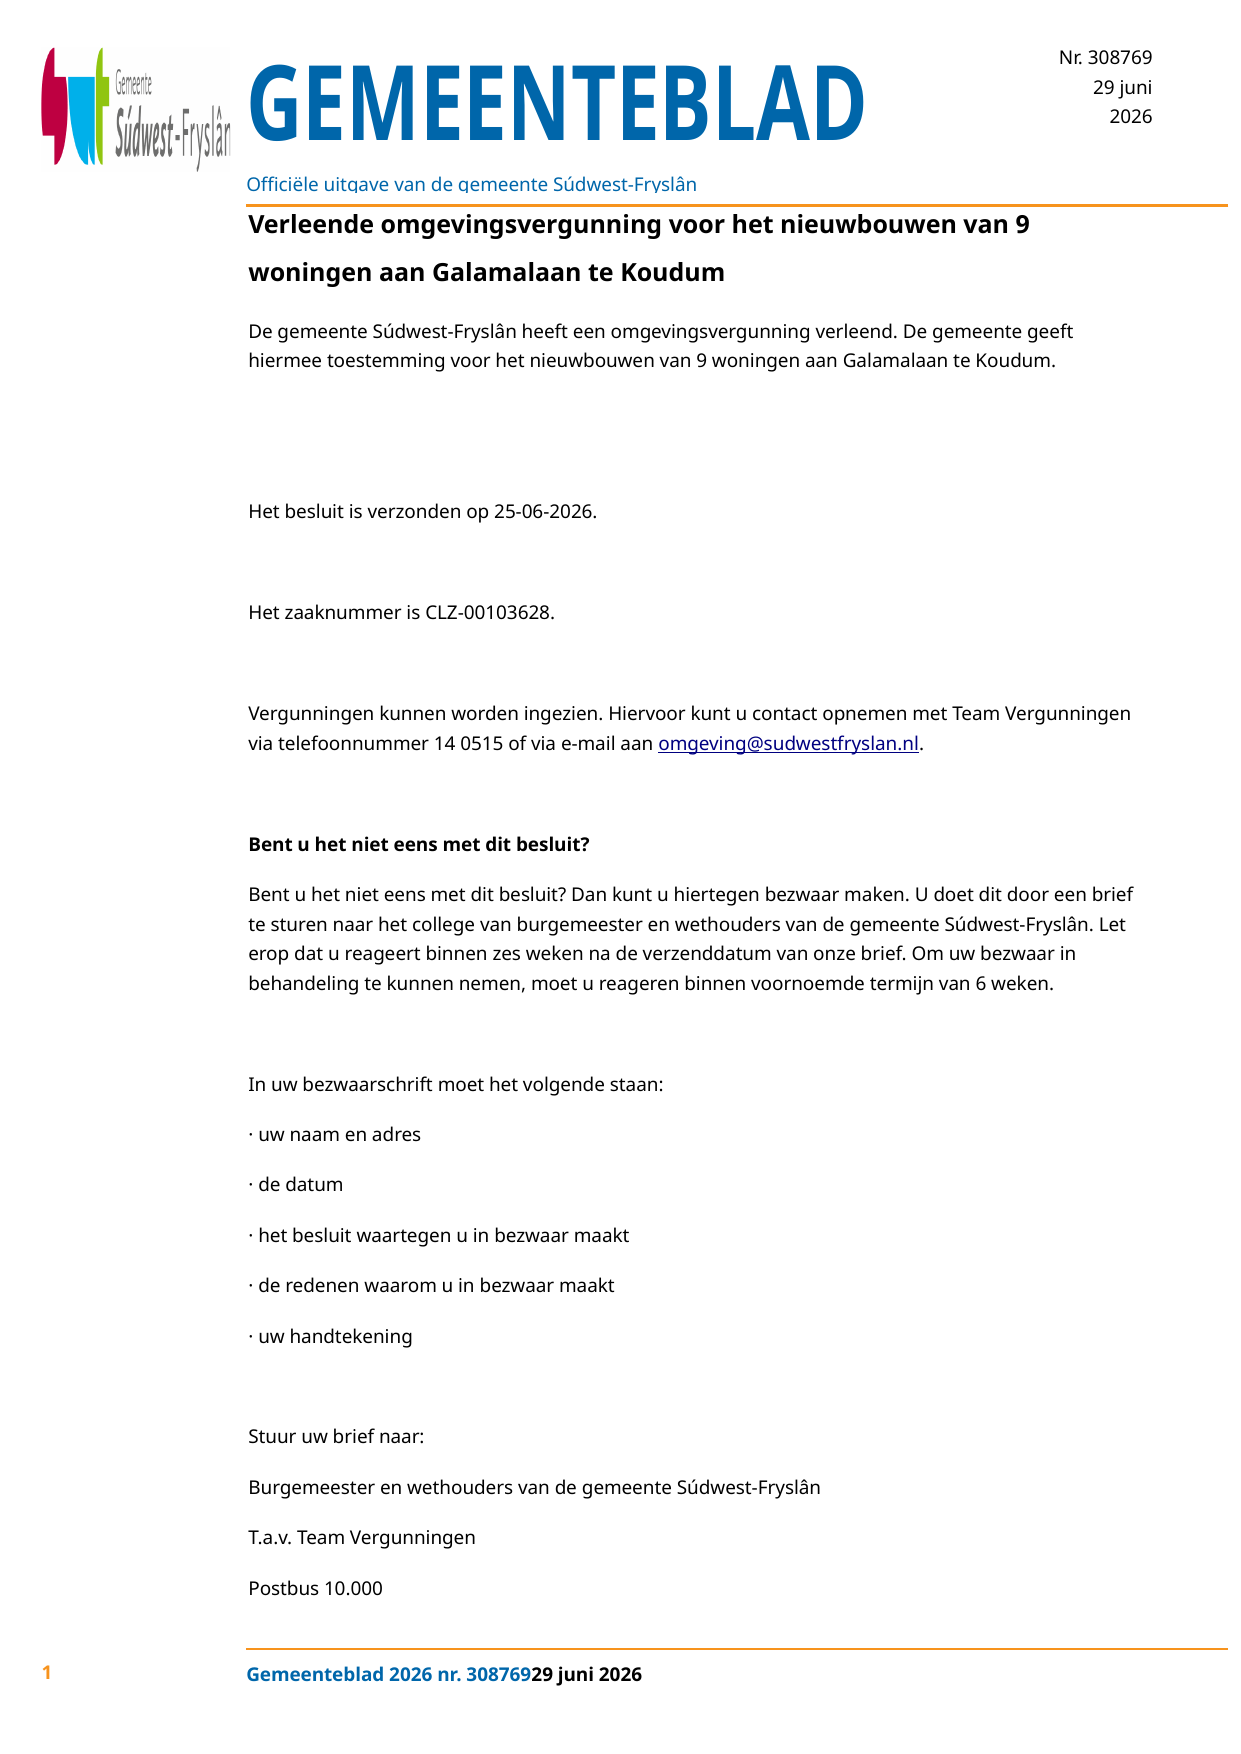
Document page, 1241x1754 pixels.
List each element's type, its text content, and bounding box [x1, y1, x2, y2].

text Stuur uw brief naar: [248, 1424, 1152, 1449]
text · de datum [248, 1172, 1152, 1197]
text · de redenen waarom u in bezwaar maakt [248, 1272, 1152, 1298]
text De gemeente Súdwest-Fryslân heeft een omgevingsvergunning verleend. De gemeente geeft hiermee toestemming voor het nieuwbouwen van 9 woningen aan Galamalaan te Koudum. [248, 318, 1152, 373]
text · uw naam en adres [248, 1121, 1152, 1147]
text Verleende omgevingsvergunning voor het nieuwbouwen van 9 woningen aan Galamalaan te Koudum [248, 207, 1152, 288]
text In uw bezwaarschrift moet het volgende staan: [248, 1071, 1152, 1097]
text Het besluit is verzonden op 25-06-2026. [248, 499, 1152, 524]
picture [41, 47, 231, 172]
text Vergunningen kunnen worden ingezien. Hiervoor kunt u contact opnemen met Team Vergunningen via telefoonnummer 14 0515 of via e-mail aan omgeving@sudwestfryslan.nl. [248, 700, 1152, 756]
text · het besluit waartegen u in bezwaar maakt [248, 1222, 1152, 1248]
text T.a.v. Team Vergunningen [248, 1524, 1152, 1550]
text Het zaaknummer is CLZ-00103628. [248, 599, 1152, 625]
text · uw handtekening [248, 1323, 1152, 1349]
text Postbus 10.000 [248, 1575, 1152, 1601]
text Burgemeester en wethouders van de gemeente Súdwest-Fryslân [248, 1474, 1152, 1500]
text Bent u het niet eens met dit besluit? Dan kunt u hiertegen bezwaar maken. U doet dit door een brief te sturen naar het college van burgemeester en wethouders van de gemeente Súdwest-Fryslân. Let erop dat u reageert binnen zes weken na de verzenddatum van onze brief. Om uw bezwaar in behandeling te kunnen nemen, moet u reageren binnen voornoemde termijn van 6 weken. [248, 881, 1152, 996]
text Bent u het niet eens met dit besluit? [248, 831, 1152, 857]
